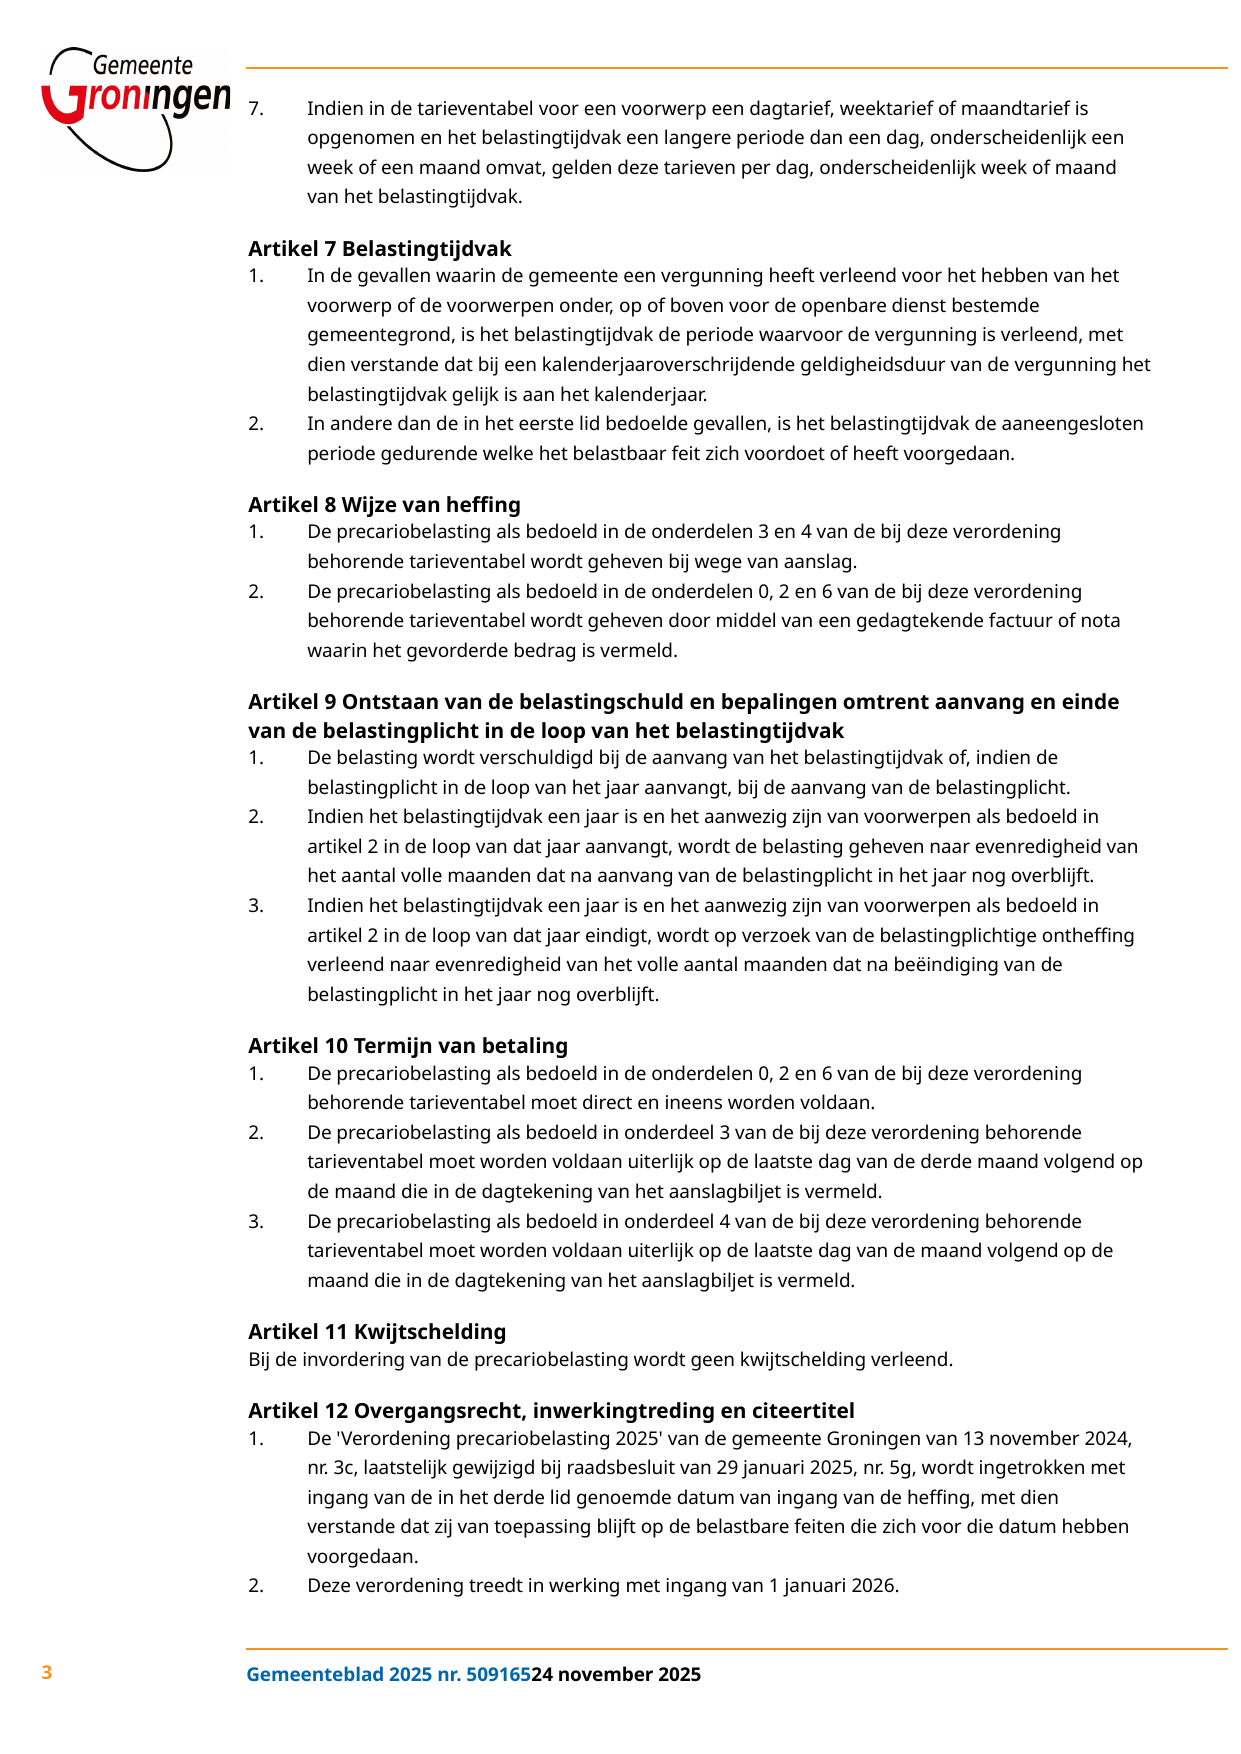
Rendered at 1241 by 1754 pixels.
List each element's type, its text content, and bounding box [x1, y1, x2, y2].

text Artikel 8 Wijze van heffing [248, 490, 1152, 519]
text Artikel 10 Termijn van betaling [248, 1031, 1152, 1060]
list Deze verordening treedt in werking met ingang van 1 januari 2026. [248, 1573, 1152, 1598]
list De precariobelasting als bedoeld in de onderdelen 0, 2 en 6 van de bij deze verordening behorende tarieventabel wordt geheven door middel van een gedagtekende factuur of nota waarin het gevorderde bedrag is vermeld. [248, 578, 1152, 663]
list Indien het belastingtijdvak een jaar is en het aanwezig zijn van voorwerpen als bedoeld in artikel 2 in de loop van dat jaar aanvangt, wordt de belasting geheven naar evenredigheid van het aantal volle maanden dat na aanvang van de belastingplicht in het jaar nog overblijft. [248, 803, 1152, 888]
list De 'Verordening precariobelasting 2025' van de gemeente Groningen van 13 november 2024, nr. 3c, laatstelijk gewijzigd bij raadsbesluit van 29 januari 2025, nr. 5g, wordt ingetrokken met ingang van de in het derde lid genoemde datum van ingang van de heffing, met dien verstande dat zij van toepassing blijft op de belastbare feiten die zich voor die datum hebben voorgedaan. [248, 1425, 1152, 1569]
list De belasting wordt verschuldigd bij de aanvang van het belastingtijdvak of, indien de belastingplicht in de loop van het jaar aanvangt, bij de aanvang van de belastingplicht. [248, 744, 1152, 800]
list Indien het belastingtijdvak een jaar is en het aanwezig zijn van voorwerpen als bedoeld in artikel 2 in de loop van dat jaar eindigt, wordt op verzoek van de belastingplichtige ontheffing verleend naar evenredigheid van het volle aantal maanden dat na beëindiging van de belastingplicht in het jaar nog overblijft. [248, 892, 1152, 1007]
list De precariobelasting als bedoeld in de onderdelen 0, 2 en 6 van de bij deze verordening behorende tarieventabel moet direct en ineens worden voldaan. [248, 1060, 1152, 1115]
list De precariobelasting als bedoeld in onderdeel 4 van de bij deze verordening behorende tarieventabel moet worden voldaan uiterlijk op de laatste dag van de maand volgend op de maand die in de dagtekening van het aanslagbiljet is vermeld. [248, 1208, 1152, 1293]
list De precariobelasting als bedoeld in onderdeel 3 van de bij deze verordening behorende tarieventabel moet worden voldaan uiterlijk op de laatste dag van de derde maand volgend op de maand die in de dagtekening van het aanslagbiljet is vermeld. [248, 1119, 1152, 1204]
text Artikel 9 Ontstaan van de belastingschuld en bepalingen omtrent aanvang en einde van de belastingplicht in de loop van het belastingtijdvak [248, 687, 1152, 744]
picture [41, 47, 231, 172]
text Bij de invordering van de precariobelasting wordt geen kwijtschelding verleend. [248, 1346, 1152, 1372]
list Indien in de tarieventabel voor een voorwerp een dagtarief, weektarief of maandtarief is opgenomen en het belastingtijdvak een langere periode dan een dag, onderscheidenlijk een week of een maand omvat, gelden deze tarieven per dag, onderscheidenlijk week of maand van het belastingtijdvak. [248, 95, 1152, 209]
text Artikel 12 Overgangsrecht, inwerkingtreding en citeertitel [248, 1396, 1152, 1425]
list In de gevallen waarin de gemeente een vergunning heeft verleend voor het hebben van het voorwerp of de voorwerpen onder, op of boven voor de openbare dienst bestemde gemeentegrond, is het belastingtijdvak de periode waarvoor de vergunning is verleend, met dien verstande dat bij een kalenderjaaroverschrijdende geldigheidsduur van de vergunning het belastingtijdvak gelijk is aan het kalenderjaar. [248, 262, 1152, 406]
text Artikel 7 Belastingtijdvak [248, 234, 1152, 262]
list De precariobelasting als bedoeld in de onderdelen 3 en 4 van de bij deze verordening behorende tarieventabel wordt geheven bij wege van aanslag. [248, 519, 1152, 574]
list In andere dan de in het eerste lid bedoelde gevallen, is het belastingtijdvak de aaneengesloten periode gedurende welke het belastbaar feit zich voordoet of heeft voorgedaan. [248, 410, 1152, 466]
text Artikel 11 Kwijtschelding [248, 1317, 1152, 1346]
